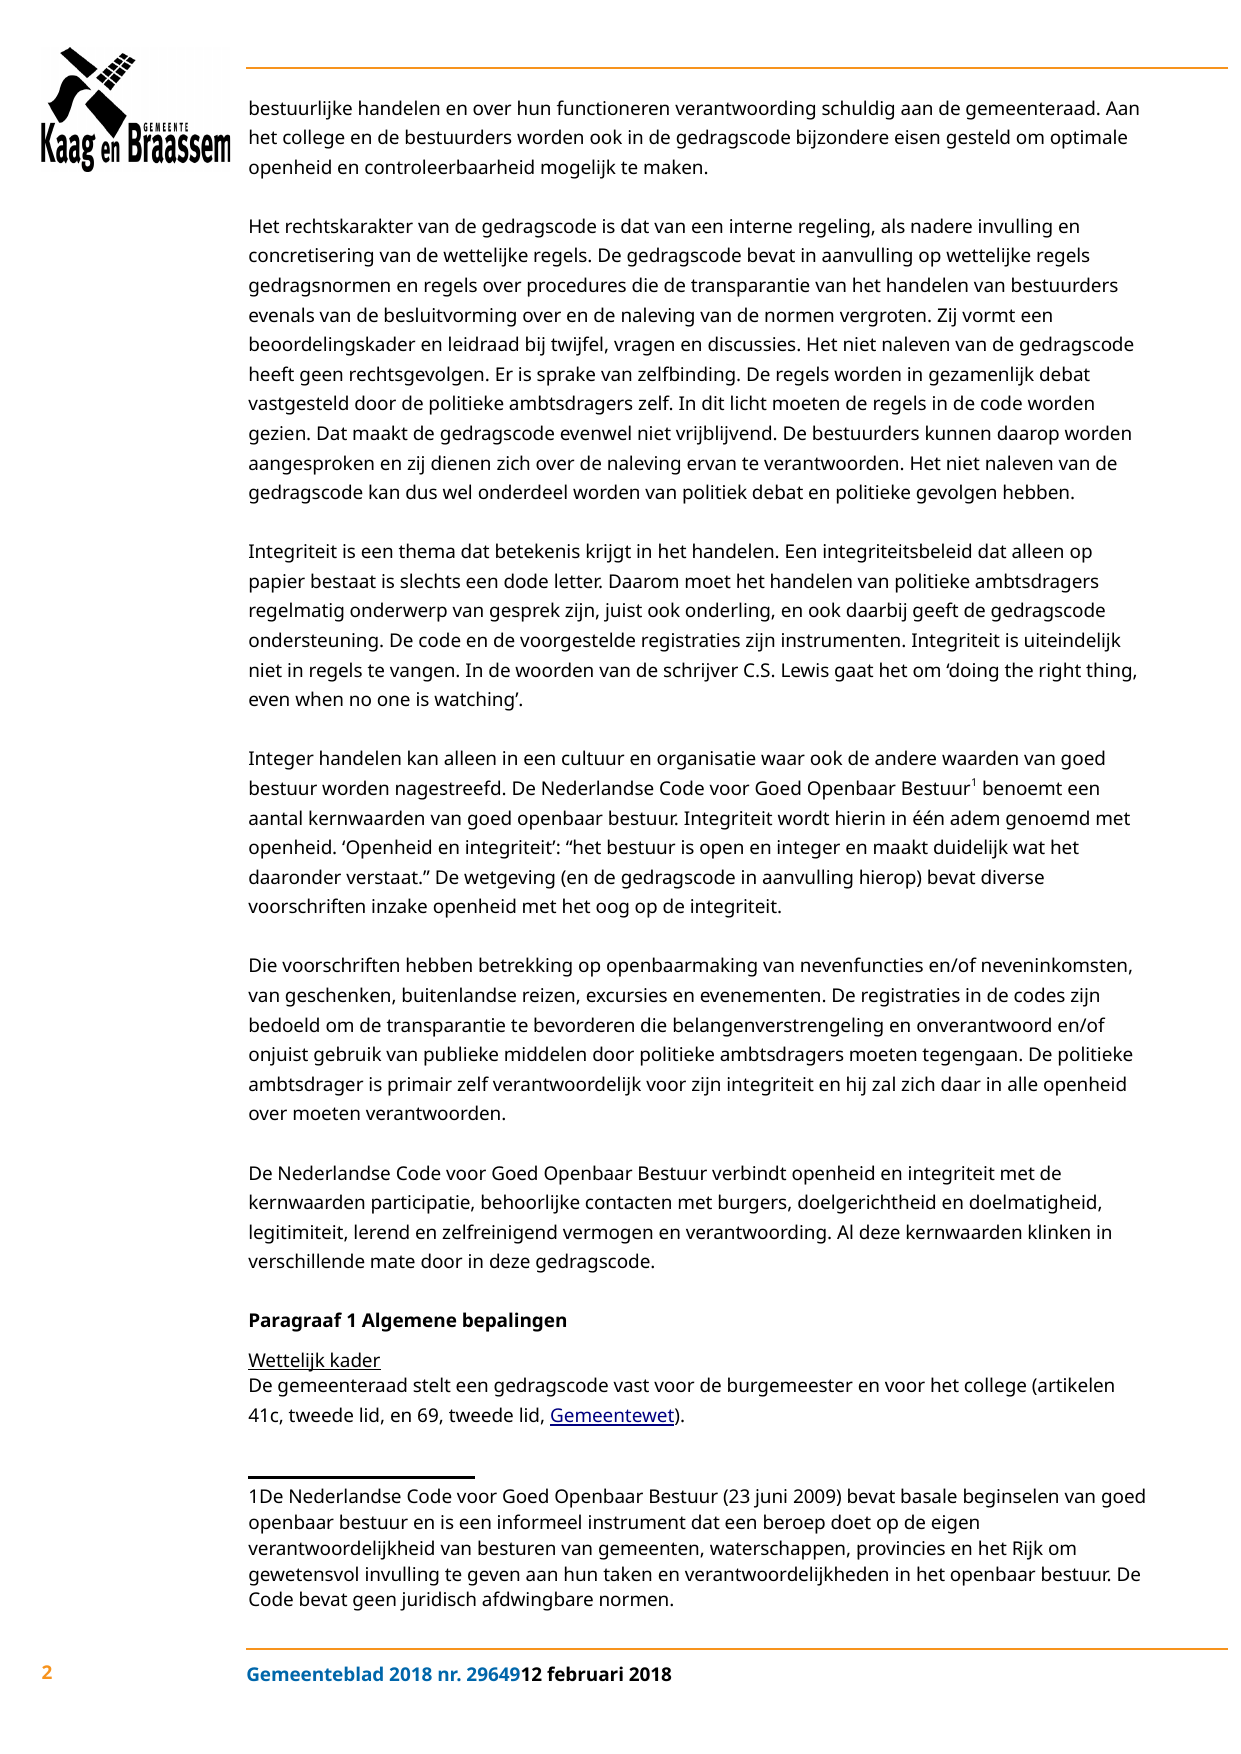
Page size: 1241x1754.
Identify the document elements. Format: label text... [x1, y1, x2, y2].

text Die voorschriften hebben betrekking op openbaarmaking van nevenfuncties en/of neveninkomsten, van geschenken, buitenlandse reizen, excursies en evenementen. De registraties in de codes zijn bedoeld om de transparantie te bevorderen die belangenverstrengeling en onverantwoord en/of onjuist gebruik van publieke middelen door politieke ambtsdragers moeten tegengaan. De politieke ambtsdrager is primair zelf verantwoordelijk voor zijn integriteit en hij zal zich daar in alle openheid over moeten verantwoorden. [248, 953, 1152, 1126]
text Integriteit is een thema dat betekenis krijgt in het handelen. Een integriteitsbeleid dat alleen op papier bestaat is slechts een dode letter. Daarom moet het handelen van politieke ambtsdragers regelmatig onderwerp van gesprek zijn, juist ook onderling, en ook daarbij geeft de gedragscode ondersteuning. De code en de voorgestelde registraties zijn instrumenten. Integriteit is uiteindelijk niet in regels te vangen. In de woorden van de schrijver C.S. Lewis gaat het om ‘doing the right thing, even when no one is watching’. [248, 538, 1152, 712]
picture [41, 47, 231, 172]
text Integer handelen kan alleen in een cultuur en organisatie waar ook de andere waarden van goed bestuur worden nagestreefd. De Nederlandse Code voor Goed Openbaar Bestuur benoemt een aantal kernwaarden van goed openbaar bestuur. Integriteit wordt hierin in één adem genoemd met openheid. ‘Openheid en integriteit’: “het bestuur is open en integer en maakt duidelijk wat het daaronder verstaat.” De wetgeving (en de gedragscode in aanvulling hierop) bevat diverse voorschriften inzake openheid met het oog op de integriteit. [248, 746, 1152, 919]
text De gemeenteraad stelt een gedragscode vast voor de burgemeester en voor het college (artikelen 41c, tweede lid, en 69, tweede lid, Gemeentewet). [248, 1373, 1152, 1428]
text De Nederlandse Code voor Goed Openbaar Bestuur verbindt openheid en integriteit met de kernwaarden participatie, behoorlijke contacten met burgers, doelgerichtheid en doelmatigheid, legitimiteit, lerend en zelfreinigend vermogen en verantwoording. Al deze kernwaarden klinken in verschillende mate door in deze gedragscode. [248, 1160, 1152, 1274]
text Het rechtskarakter van de gedragscode is dat van een interne regeling, als nadere invulling en concretisering van de wettelijke regels. De gedragscode bevat in aanvulling op wettelijke regels gedragsnormen en regels over procedures die de transparantie van het handelen van bestuurders evenals van de besluitvorming over en de naleving van de normen vergroten. Zij vormt een beoordelingskader en leidraad bij twijfel, vragen en discussies. Het niet naleven van de gedragscode heeft geen rechtsgevolgen. Er is sprake van zelfbinding. De regels worden in gezamenlijk debat vastgesteld door de politieke ambtsdragers zelf. In dit licht moeten de regels in de code worden gezien. Dat maakt de gedragscode evenwel niet vrijblijvend. De bestuurders kunnen daarop worden aangesproken en zij dienen zich over de naleving ervan te verantwoorden. Het niet naleven van de gedragscode kan dus wel onderdeel worden van politiek debat en politieke gevolgen hebben. [248, 213, 1152, 505]
text bestuurlijke handelen en over hun functioneren verantwoording schuldig aan de gemeenteraad. Aan het college en de bestuurders worden ook in de gedragscode bijzondere eisen gesteld om optimale openheid en controleerbaarheid mogelijk te maken. [248, 95, 1152, 180]
text Paragraaf 1 Algemene bepalingen [248, 1308, 1152, 1333]
text Wettelijk kader [248, 1347, 1152, 1373]
text De Nederlandse Code voor Goed Openbaar Bestuur (23 juni 2009) bevat basale beginselen van goed openbaar bestuur en is een informeel instrument dat een beroep doet op de eigen verantwoordelijkheid van besturen van gemeenten, waterschappen, provincies en het Rijk om gewetensvol invulling te geven aan hun taken en verantwoordelijkheden in het openbaar bestuur. De Code bevat geen juridisch afdwingbare normen. [248, 1483, 1152, 1612]
